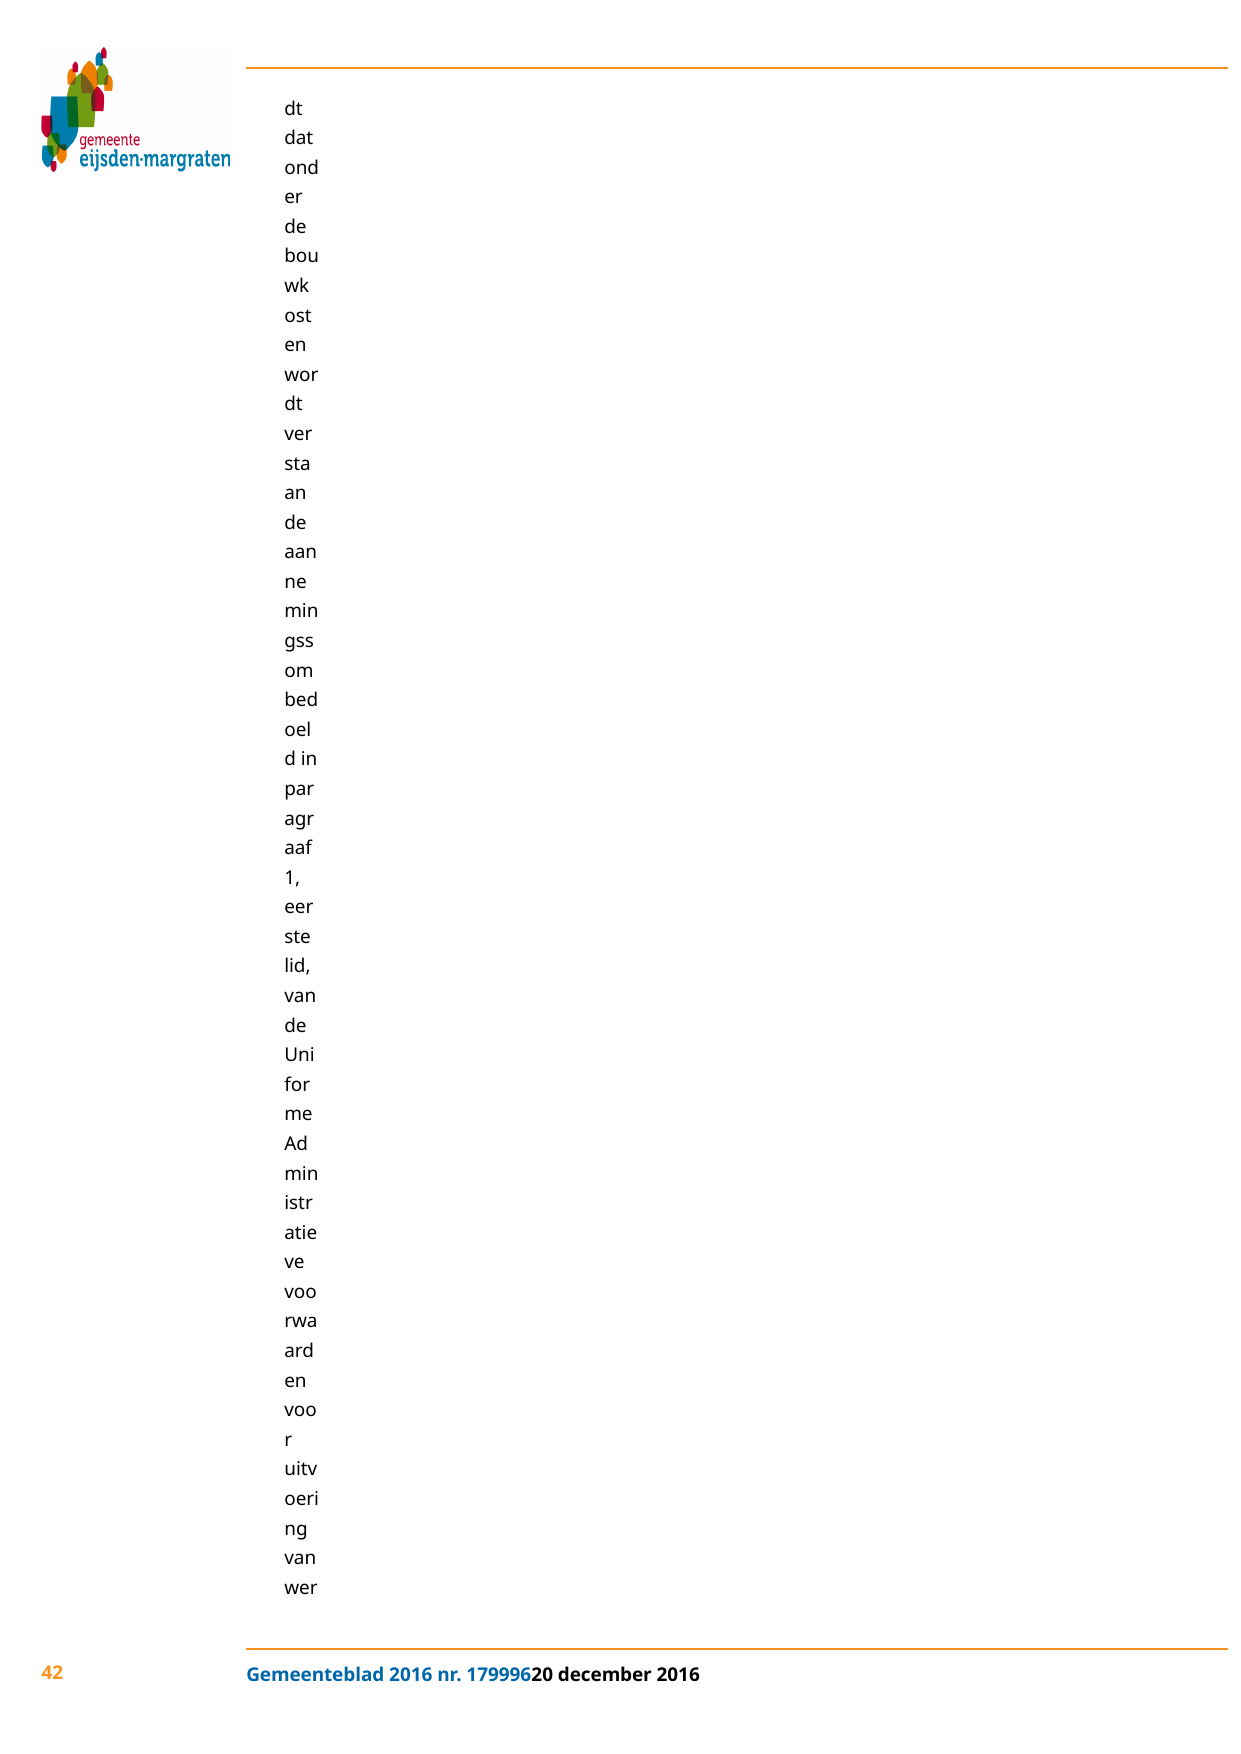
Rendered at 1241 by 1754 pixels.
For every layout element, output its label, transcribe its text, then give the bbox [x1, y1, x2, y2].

table_cell [393, 95, 429, 1600]
table_cell [356, 95, 392, 1600]
table_cell [320, 95, 356, 1600]
picture [41, 47, 231, 172]
table_cell [248, 95, 284, 1600]
table_cell dt dat onder de bouwkosten wordt verstaan de aannemingssom bedoeld in paragraaf 1, eerste lid, van de Uniforme Administratieve voorwaarden voor uitvoering van wer [284, 95, 320, 1600]
